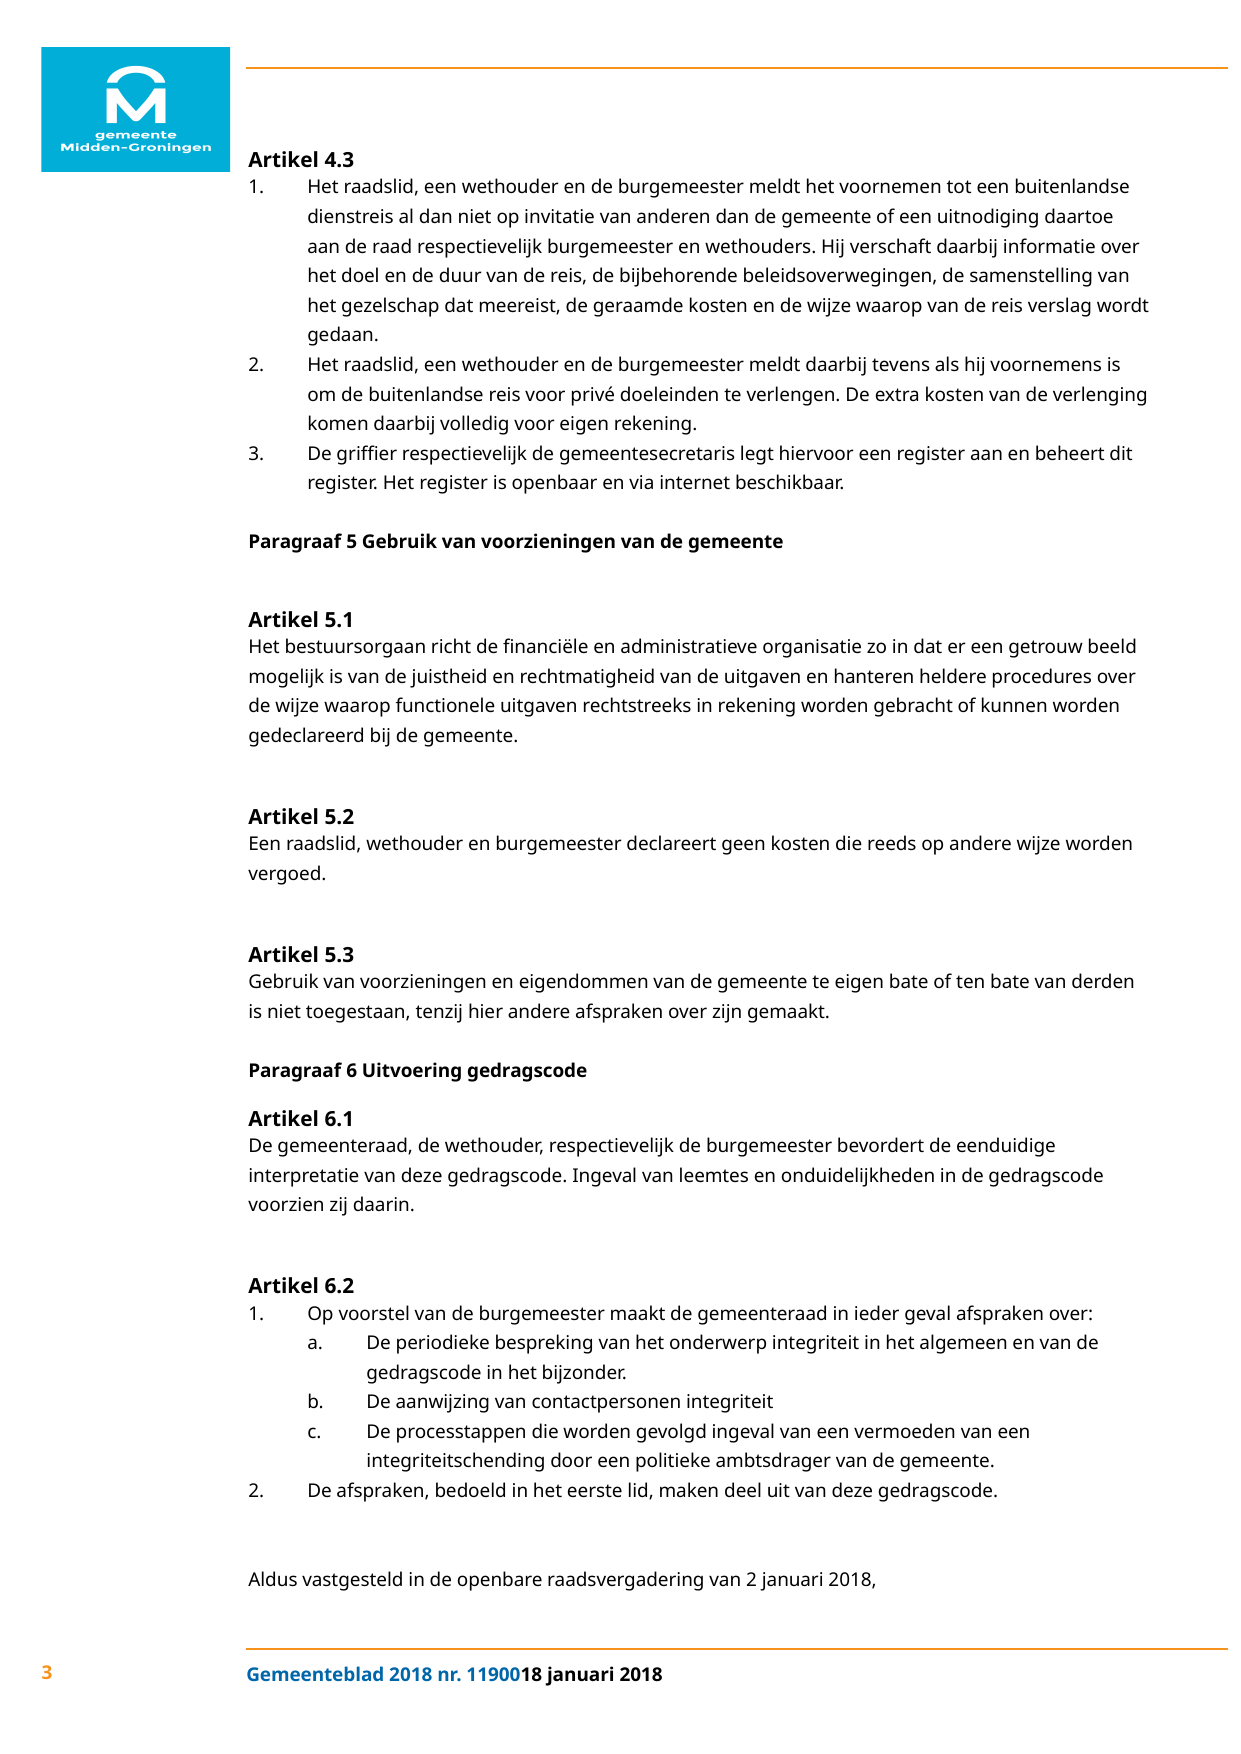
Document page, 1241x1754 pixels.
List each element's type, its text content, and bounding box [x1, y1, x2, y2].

text Het bestuursorgaan richt de financiële en administratieve organisatie zo in dat er een getrouw beeld mogelijk is van de juistheid en rechtmatigheid van de uitgaven en hanteren heldere procedures over de wijze waarop functionele uitgaven rechtstreeks in rekening worden gebracht of kunnen worden gedeclareerd bij de gemeente. [248, 633, 1152, 748]
text Gebruik van voorzieningen en eigendommen van de gemeente te eigen bate of ten bate van derden is niet toegestaan, tenzij hier andere afspraken over zijn gemaakt. [248, 968, 1152, 1024]
list De afspraken, bedoeld in het eerste lid, maken deel uit van deze gedragscode. [248, 1477, 1152, 1503]
text Artikel 6.1 [248, 1104, 1152, 1132]
list De periodieke bespreking van het onderwerp integriteit in het algemeen en van de gedragscode in het bijzonder. [307, 1329, 1152, 1385]
picture [184, 146, 190, 153]
text Paragraaf 5 Gebruik van voorzieningen van de gemeente [248, 529, 1152, 554]
list De griffier respectievelijk de gemeentesecretaris legt hiervoor een register aan en beheert dit register. Het register is openbaar en via internet beschikbaar. [248, 440, 1152, 495]
text Artikel 6.2 [248, 1271, 1152, 1300]
text Aldus vastgesteld in de openbare raadsvergadering van 2 januari 2018, [248, 1566, 1152, 1592]
list De processtappen die worden gevolgd ingeval van een vermoeden van een integriteitschending door een politieke ambtsdrager van de gemeente. [307, 1418, 1152, 1473]
list Op voorstel van de burgemeester maakt de gemeenteraad in ieder geval afspraken over: [248, 1300, 1152, 1326]
list Het raadslid, een wethouder en de burgemeester meldt het voornemen tot een buitenlandse dienstreis al dan niet op invitatie van anderen dan de gemeente of een uitnodiging daartoe aan de raad respectievelijk burgemeester en wethouders. Hij verschaft daarbij informatie over het doel en de duur van de reis, de bijbehorende beleidsoverwegingen, de samenstelling van het gezelschap dat meereist, de geraamde kosten en de wijze waarop van de reis verslag wordt gedaan. [248, 174, 1152, 347]
text Paragraaf 6 Uitvoering gedragscode [248, 1057, 1152, 1083]
text De gemeenteraad, de wethouder, respectievelijk de burgemeester bevordert de eenduidige interpretatie van deze gedragscode. Ingeval van leemtes en onduidelijkheden in de gedragscode voorzien zij daarin. [248, 1132, 1152, 1217]
list De aanwijzing van contactpersonen integriteit [307, 1388, 1152, 1414]
text Artikel 4.3 [248, 145, 1152, 174]
text Artikel 5.3 [248, 940, 1152, 968]
text Een raadslid, wethouder en burgemeester declareert geen kosten die reeds op andere wijze worden vergoed. [248, 830, 1152, 886]
text Artikel 5.1 [248, 605, 1152, 633]
text Artikel 5.2 [248, 802, 1152, 830]
picture [108, 66, 164, 82]
list Het raadslid, een wethouder en de burgemeester meldt daarbij tevens als hij voornemens is om de buitenlandse reis voor privé doeleinden te verlengen. De extra kosten van de verlenging komen daarbij volledig voor eigen rekening. [248, 351, 1152, 436]
picture [107, 89, 165, 122]
